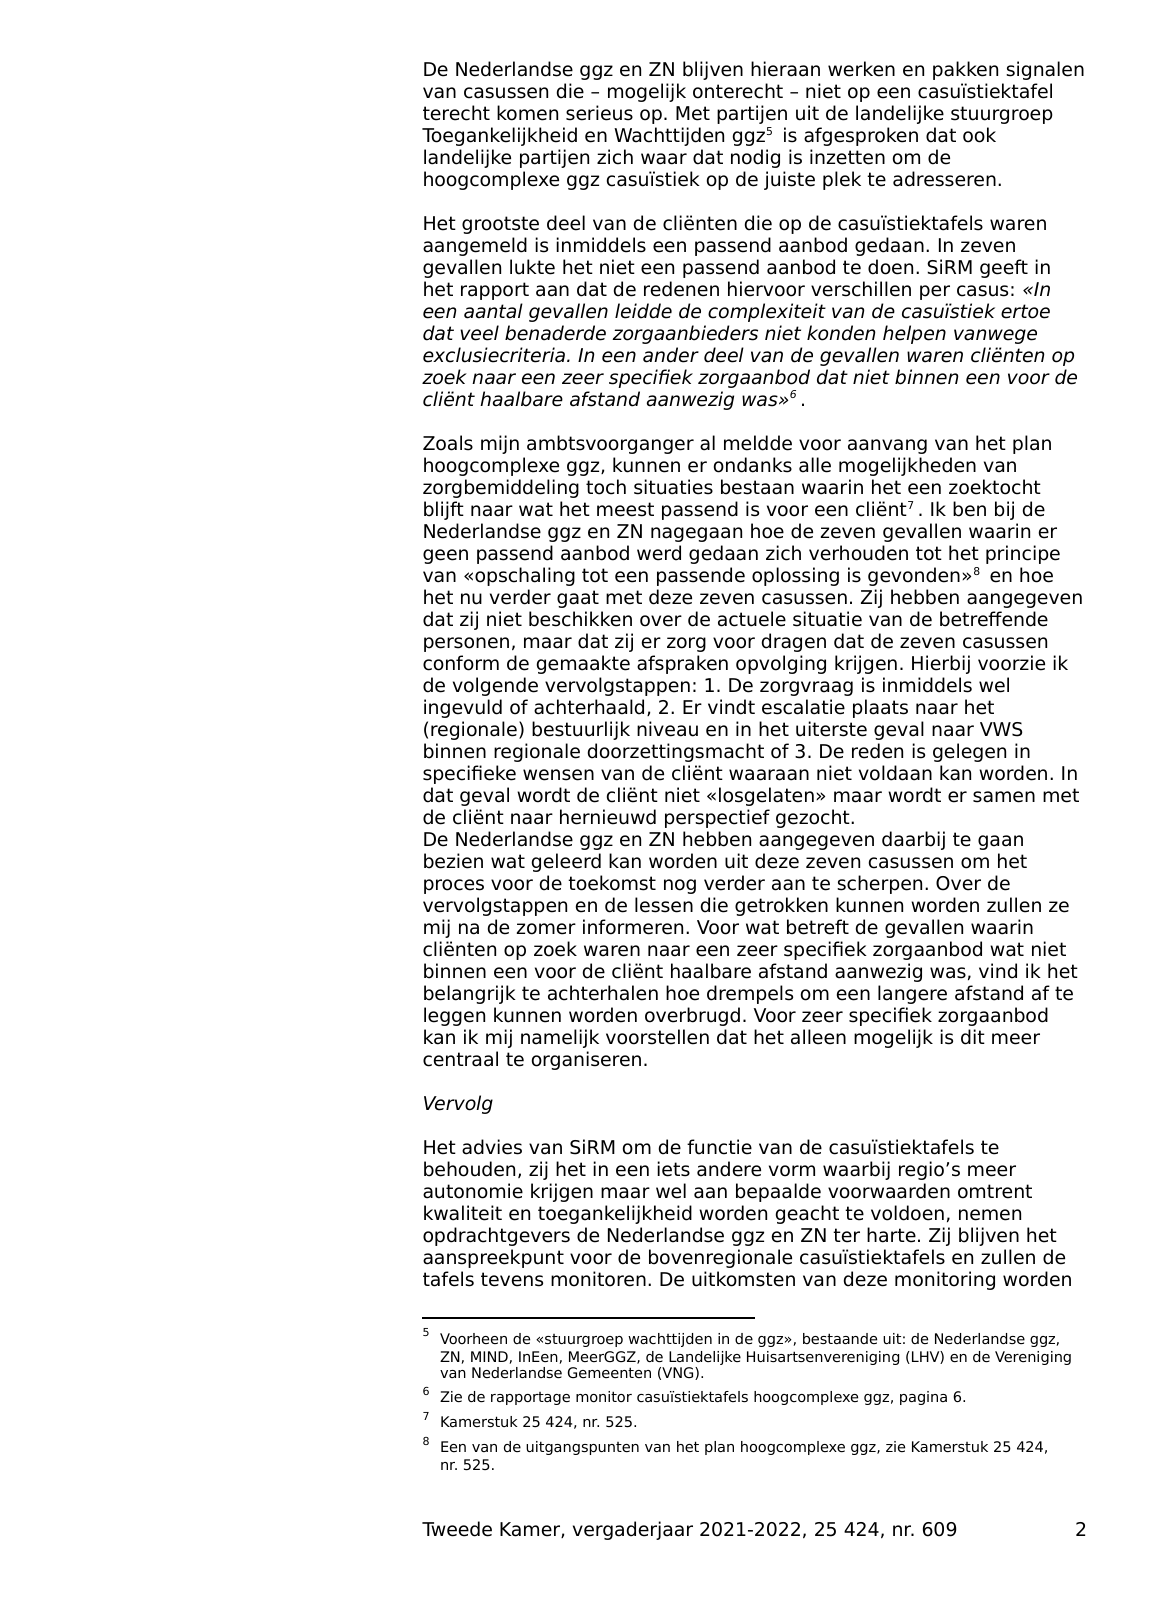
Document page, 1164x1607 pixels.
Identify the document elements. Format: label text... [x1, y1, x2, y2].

text Het advies van SiRM om de functie van de casuïstiektafels te behouden, zij het in een iets andere vorm waarbij regio’s meer autonomie krijgen maar wel aan bepaalde voorwaarden omtrent kwaliteit en toegankelijkheid worden geacht te voldoen, nemen opdrachtgevers de Nederlandse ggz en ZN ter harte. Zij blijven het aanspreekpunt voor de bovenregionale casuïstiektafels en zullen de tafels tevens monitoren. De uitkomsten van deze monitoring worden [422, 1137, 1087, 1291]
text Het grootste deel van de cliënten die op de casuïstiektafels waren aangemeld is inmiddels een passend aanbod gedaan. In zeven gevallen lukte het niet een passend aanbod te doen. SiRM geeft in het rapport aan dat de redenen hiervoor verschillen per casus: «In een aantal gevallen leidde de complexiteit van de casuïstiek ertoe dat veel benaderde zorgaanbieders niet konden helpen vanwege exclusiecriteria. In een ander deel van de gevallen waren cliënten op zoek naar een zeer specifiek zorgaanbod dat niet binnen een voor de cliënt haalbare afstand aanwezig was». [422, 213, 1087, 411]
text Een van de uitgangspunten van het plan hoogcomplexe ggz, zie Kamerstuk 25 424, nr. 525. [422, 1435, 1087, 1474]
subtitle Vervolg [422, 1093, 1087, 1115]
text Zie de rapportage monitor casuïstiektafels hoogcomplexe ggz, pagina 6. [422, 1385, 1087, 1407]
text Kamerstuk 25 424, nr. 525. [422, 1410, 1087, 1432]
text Voorheen de «stuurgroep wachttijden in de ggz», bestaande uit: de Nederlandse ggz, ZN, MIND, InEen, MeerGGZ, de Landelijke Huisartsenvereniging (LHV) en de Vereniging van Nederlandse Gemeenten (VNG). [422, 1327, 1087, 1382]
text De Nederlandse ggz en ZN blijven hieraan werken en pakken signalen van casussen die – mogelijk onterecht – niet op een casuïstiektafel terecht komen serieus op. Met partijen uit de landelijke stuurgroep Toegankelijkheid en Wachttijden ggz is afgesproken dat ook landelijke partijen zich waar dat nodig is inzetten om de hoogcomplexe ggz casuïstiek op de juiste plek te adresseren. [422, 59, 1087, 191]
text Zoals mijn ambtsvoorganger al meldde voor aanvang van het plan hoogcomplexe ggz, kunnen er ondanks alle mogelijkheden van zorgbemiddeling toch situaties bestaan waarin het een zoektocht blijft naar wat het meest passend is voor een cliënt. Ik ben bij de Nederlandse ggz en ZN nagegaan hoe de zeven gevallen waarin er geen passend aanbod werd gedaan zich verhouden tot het principe van «opschaling tot een passende oplossing is gevonden» en hoe het nu verder gaat met deze zeven casussen. Zij hebben aangegeven dat zij niet beschikken over de actuele situatie van de betreffende personen, maar dat zij er zorg voor dragen dat de zeven casussen conform de gemaakte afspraken opvolging krijgen. Hierbij voorzie ik de volgende vervolgstappen: 1. De zorgvraag is inmiddels wel ingevuld of achterhaald, 2. Er vindt escalatie plaats naar het (regionale) bestuurlijk niveau en in het uiterste geval naar VWS binnen regionale doorzettingsmacht of 3. De reden is gelegen in specifieke wensen van de cliënt waaraan niet voldaan kan worden. In dat geval wordt de cliënt niet «losgelaten» maar wordt er samen met de cliënt naar hernieuwd perspectief gezocht. [422, 433, 1087, 829]
text De Nederlandse ggz en ZN hebben aangegeven daarbij te gaan bezien wat geleerd kan worden uit deze zeven casussen om het proces voor de toekomst nog verder aan te scherpen. Over de vervolgstappen en de lessen die getrokken kunnen worden zullen ze mij na de zomer informeren. Voor wat betreft de gevallen waarin cliënten op zoek waren naar een zeer specifiek zorgaanbod wat niet binnen een voor de cliënt haalbare afstand aanwezig was, vind ik het belangrijk te achterhalen hoe drempels om een langere afstand af te leggen kunnen worden overbrugd. Voor zeer specifiek zorgaanbod kan ik mij namelijk voorstellen dat het alleen mogelijk is dit meer centraal te organiseren. [422, 829, 1087, 1071]
